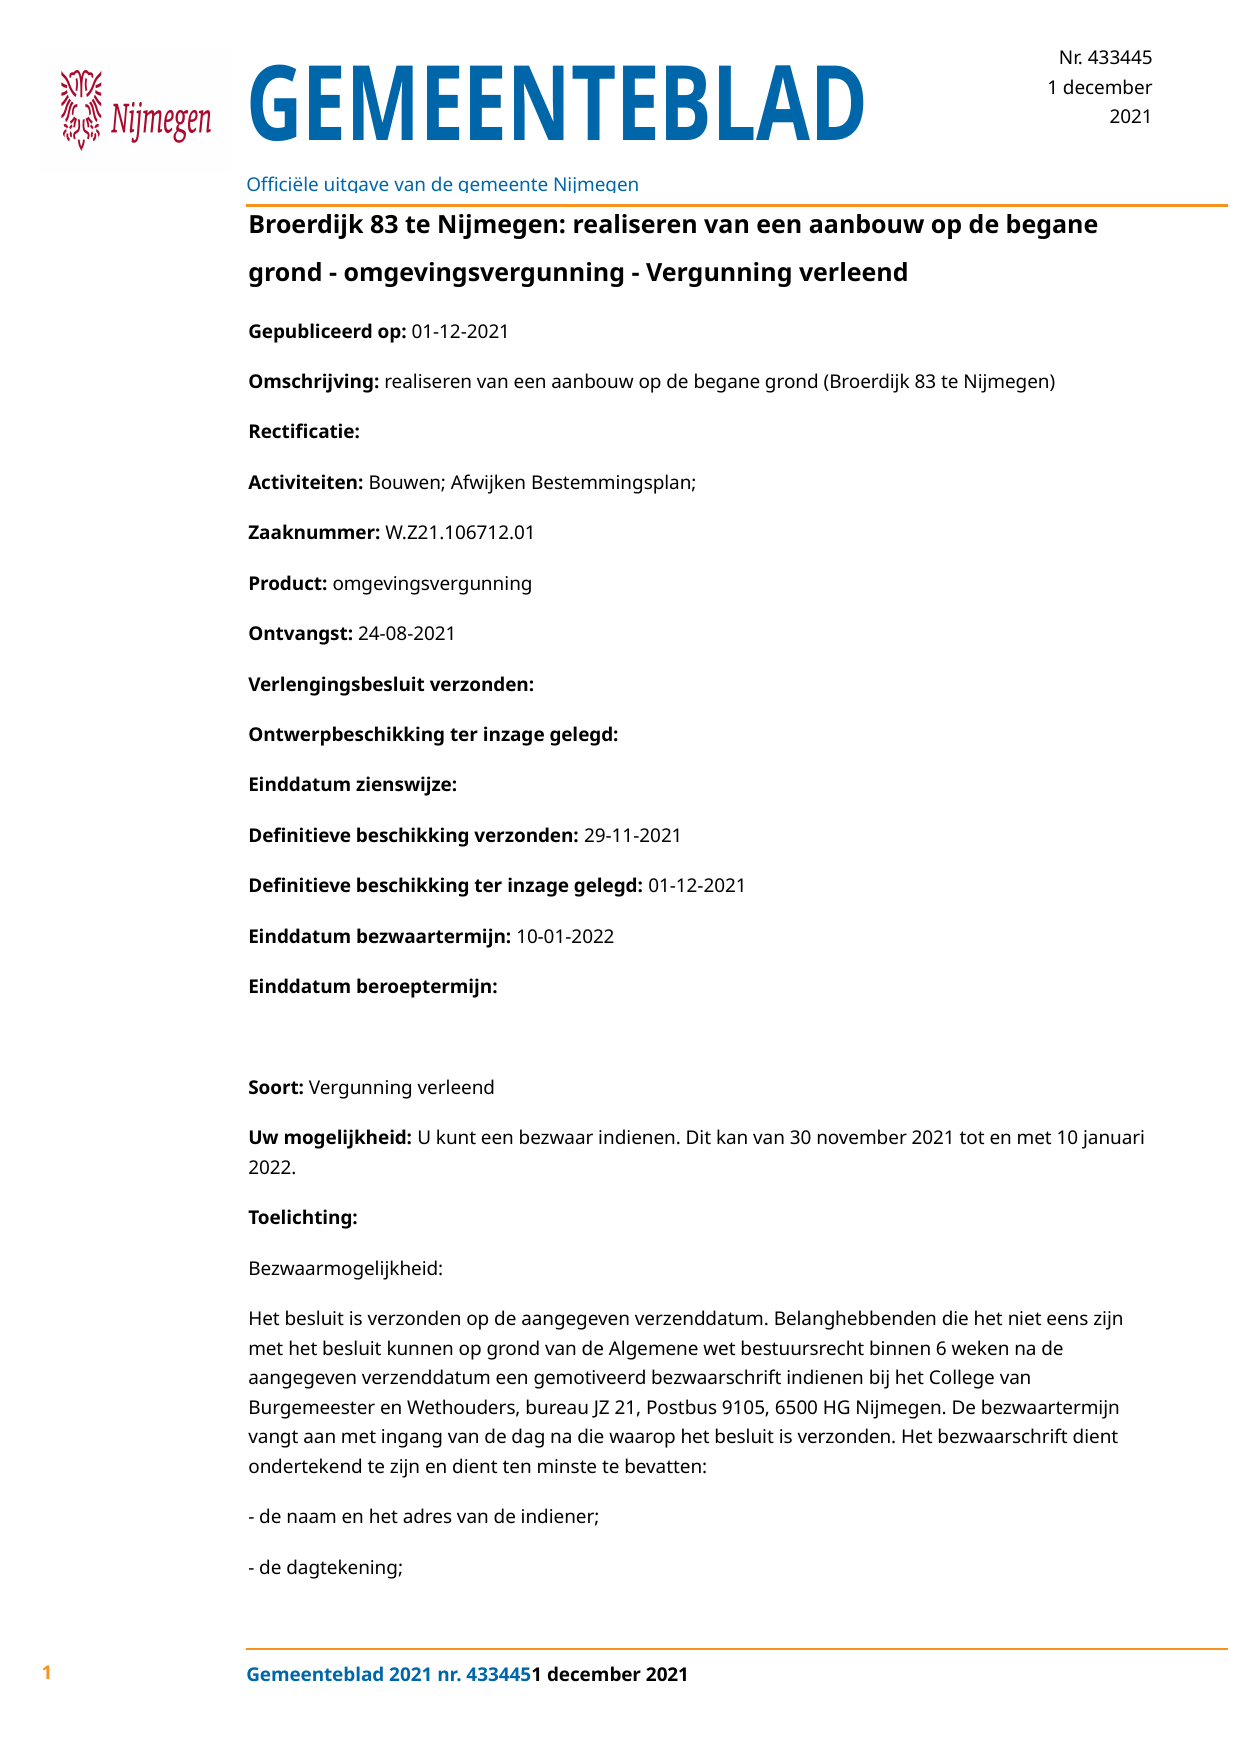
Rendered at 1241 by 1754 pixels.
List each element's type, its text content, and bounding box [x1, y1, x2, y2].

text Omschrijving: realiseren van een aanbouw op de begane grond (Broerdijk 83 te Nijmegen) [248, 368, 1152, 394]
text Ontvangst: 24-08-2021 [248, 620, 1152, 646]
text Einddatum zienswijze: [248, 772, 1152, 797]
text - de naam en het adres van de indiener; [248, 1504, 1152, 1529]
text Zaaknummer: W.Z21.106712.01 [248, 519, 1152, 545]
text Activiteiten: Bouwen; Afwijken Bestemmingsplan; [248, 469, 1152, 495]
text Einddatum beroeptermijn: [248, 973, 1152, 999]
text Uw mogelijkheid: U kunt een bezwaar indienen. Dit kan van 30 november 2021 tot en met 10 januari 2022. [248, 1124, 1152, 1180]
text Bezwaarmogelijkheid: [248, 1255, 1152, 1281]
text Ontwerpbeschikking ter inzage gelegd: [248, 721, 1152, 747]
text Rectificatie: [248, 419, 1152, 444]
text Definitieve beschikking ter inzage gelegd: 01-12-2021 [248, 872, 1152, 898]
text Einddatum bezwaartermijn: 10-01-2022 [248, 923, 1152, 949]
text Broerdijk 83 te Nijmegen: realiseren van een aanbouw op de begane grond - omgevingsvergunning - Vergunning verleend [248, 207, 1152, 288]
text Verlengingsbesluit verzonden: [248, 671, 1152, 697]
text - de dagtekening; [248, 1554, 1152, 1580]
text Het besluit is verzonden op de aangegeven verzenddatum. Belanghebbenden die het niet eens zijn met het besluit kunnen op grond van de Algemene wet bestuursrecht binnen 6 weken na de aangegeven verzenddatum een gemotiveerd bezwaarschrift indienen bij het College van Burgemeester en Wethouders, bureau JZ 21, Postbus 9105, 6500 HG Nijmegen. De bezwaartermijn vangt aan met ingang van de dag na die waarop het besluit is verzonden. Het bezwaarschrift dient ondertekend te zijn en dient ten minste te bevatten: [248, 1305, 1152, 1479]
text Soort: Vergunning verleend [248, 1074, 1152, 1100]
picture [41, 47, 231, 172]
text Gepubliceerd op: 01-12-2021 [248, 318, 1152, 344]
text Product: omgevingsvergunning [248, 570, 1152, 596]
text Toelichting: [248, 1204, 1152, 1230]
text Definitieve beschikking verzonden: 29-11-2021 [248, 822, 1152, 848]
